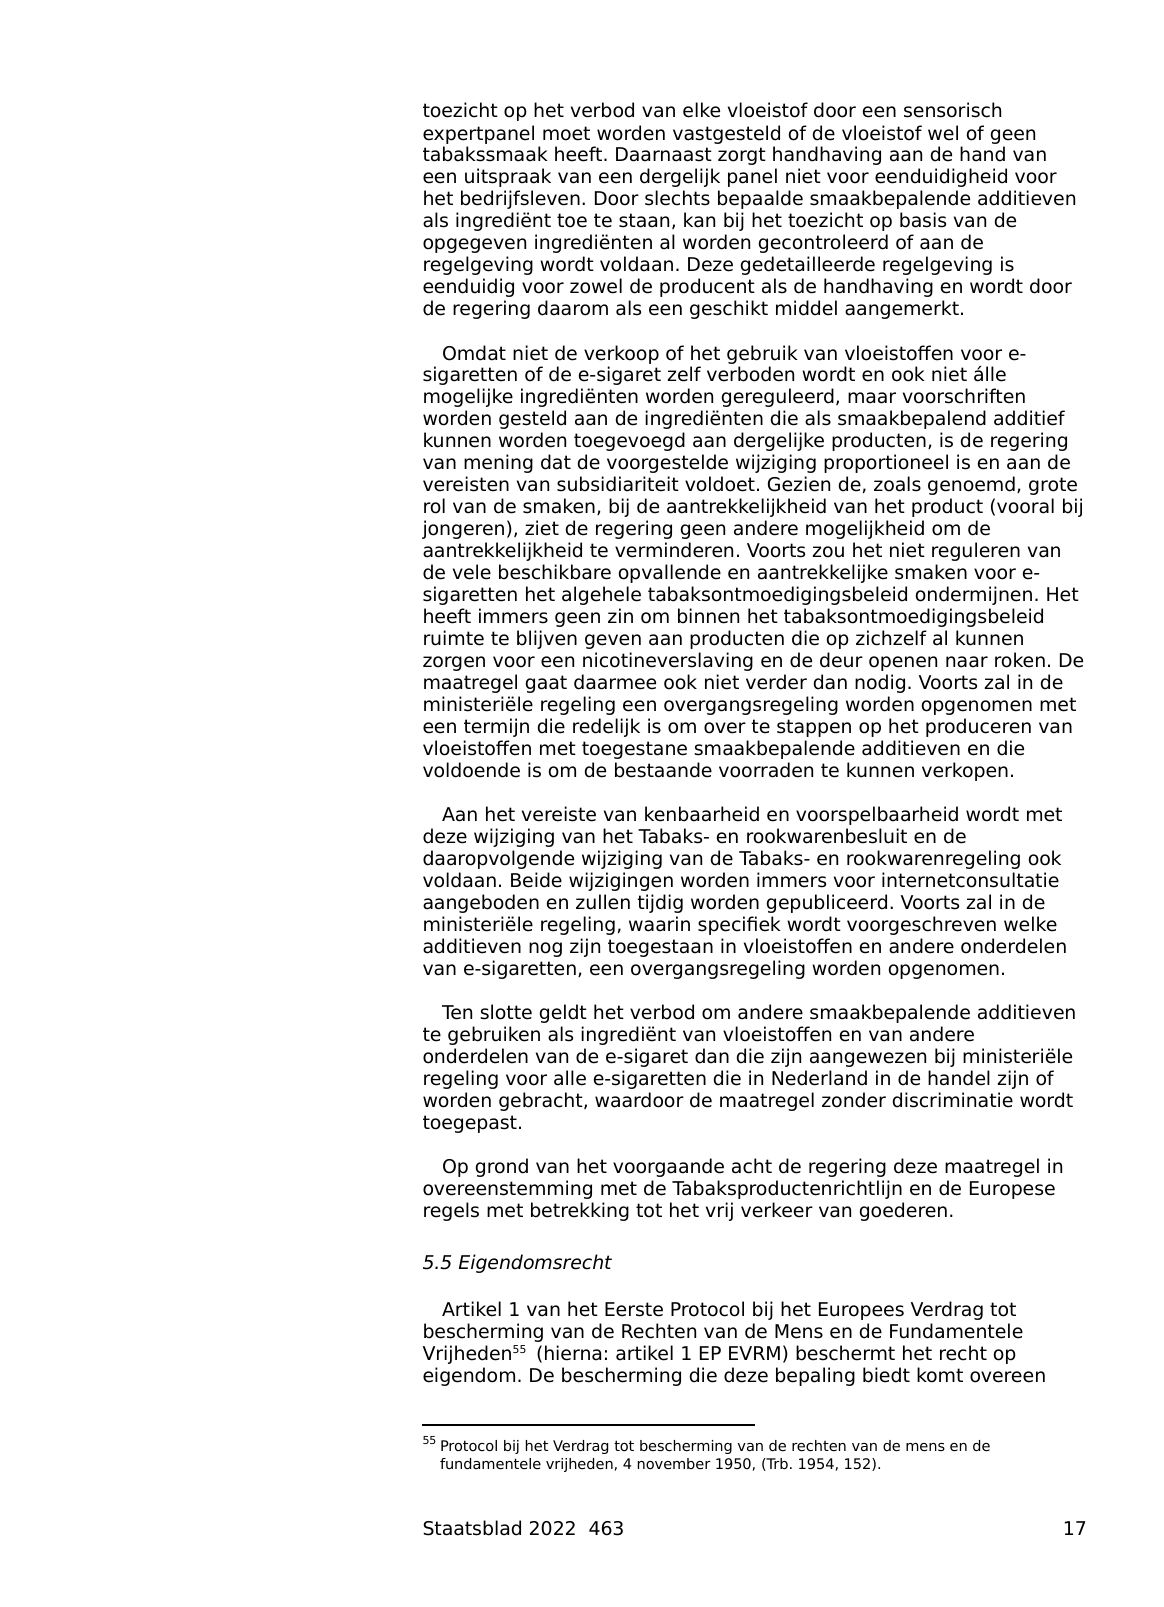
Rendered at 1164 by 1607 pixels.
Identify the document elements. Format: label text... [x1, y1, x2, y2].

text toezicht op het verbod van elke vloeistof door een sensorisch expertpanel moet worden vastgesteld of de vloeistof wel of geen tabakssmaak heeft. Daarnaast zorgt handhaving aan de hand van een uitspraak van een dergelijk panel niet voor eenduidigheid voor het bedrijfsleven. Door slechts bepaalde smaakbepalende additieven als ingrediënt toe te staan, kan bij het toezicht op basis van de opgegeven ingrediënten al worden gecontroleerd of aan de regelgeving wordt voldaan. Deze gedetailleerde regelgeving is eenduidig voor zowel de producent als de handhaving en wordt door de regering daarom als een geschikt middel aangemerkt. [422, 100, 1087, 320]
subtitle 5.5 Eigendomsrecht [422, 1252, 1087, 1274]
text Artikel 1 van het Eerste Protocol bij het Europees Verdrag tot bescherming van de Rechten van de Mens en de Fundamentele Vrijheden (hierna: artikel 1 EP EVRM) beschermt het recht op eigendom. De bescherming die deze bepaling biedt komt overeen [422, 1299, 1087, 1387]
text Omdat niet de verkoop of het gebruik van vloeistoffen voor e-sigaretten of de e-sigaret zelf verboden wordt en ook niet álle mogelijke ingrediënten worden gereguleerd, maar voorschriften worden gesteld aan de ingrediënten die als smaakbepalend additief kunnen worden toegevoegd aan dergelijke producten, is de regering van mening dat de voorgestelde wijziging proportioneel is en aan de vereisten van subsidiariteit voldoet. Gezien de, zoals genoemd, grote rol van de smaken, bij de aantrekkelijkheid van het product (vooral bij jongeren), ziet de regering geen andere mogelijkheid om de aantrekkelijkheid te verminderen. Voorts zou het niet reguleren van de vele beschikbare opvallende en aantrekkelijke smaken voor e-sigaretten het algehele tabaksontmoedigingsbeleid ondermijnen. Het heeft immers geen zin om binnen het tabaksontmoedigingsbeleid ruimte te blijven geven aan producten die op zichzelf al kunnen zorgen voor een nicotineverslaving en de deur openen naar roken. De maatregel gaat daarmee ook niet verder dan nodig. Voorts zal in de ministeriële regeling een overgangsregeling worden opgenomen met een termijn die redelijk is om over te stappen op het produceren van vloeistoffen met toegestane smaakbepalende additieven en die voldoende is om de bestaande voorraden te kunnen verkopen. [422, 342, 1087, 782]
text Op grond van het voorgaande acht de regering deze maatregel in overeenstemming met de Tabaksproductenrichtlijn en de Europese regels met betrekking tot het vrij verkeer van goederen. [422, 1156, 1087, 1222]
text Protocol bij het Verdrag tot bescherming van de rechten van de mens en de fundamentele vrijheden, 4 november 1950, (Trb. 1954, 152). [422, 1434, 1087, 1473]
text Ten slotte geldt het verbod om andere smaakbepalende additieven te gebruiken als ingrediënt van vloeistoffen en van andere onderdelen van de e-sigaret dan die zijn aangewezen bij ministeriële regeling voor alle e-sigaretten die in Nederland in de handel zijn of worden gebracht, waardoor de maatregel zonder discriminatie wordt toegepast. [422, 1002, 1087, 1134]
text Aan het vereiste van kenbaarheid en voorspelbaarheid wordt met deze wijziging van het Tabaks- en rookwarenbesluit en de daaropvolgende wijziging van de Tabaks- en rookwarenregeling ook voldaan. Beide wijzigingen worden immers voor internetconsultatie aangeboden en zullen tijdig worden gepubliceerd. Voorts zal in de ministeriële regeling, waarin specifiek wordt voorgeschreven welke additieven nog zijn toegestaan in vloeistoffen en andere onderdelen van e-sigaretten, een overgangsregeling worden opgenomen. [422, 804, 1087, 980]
